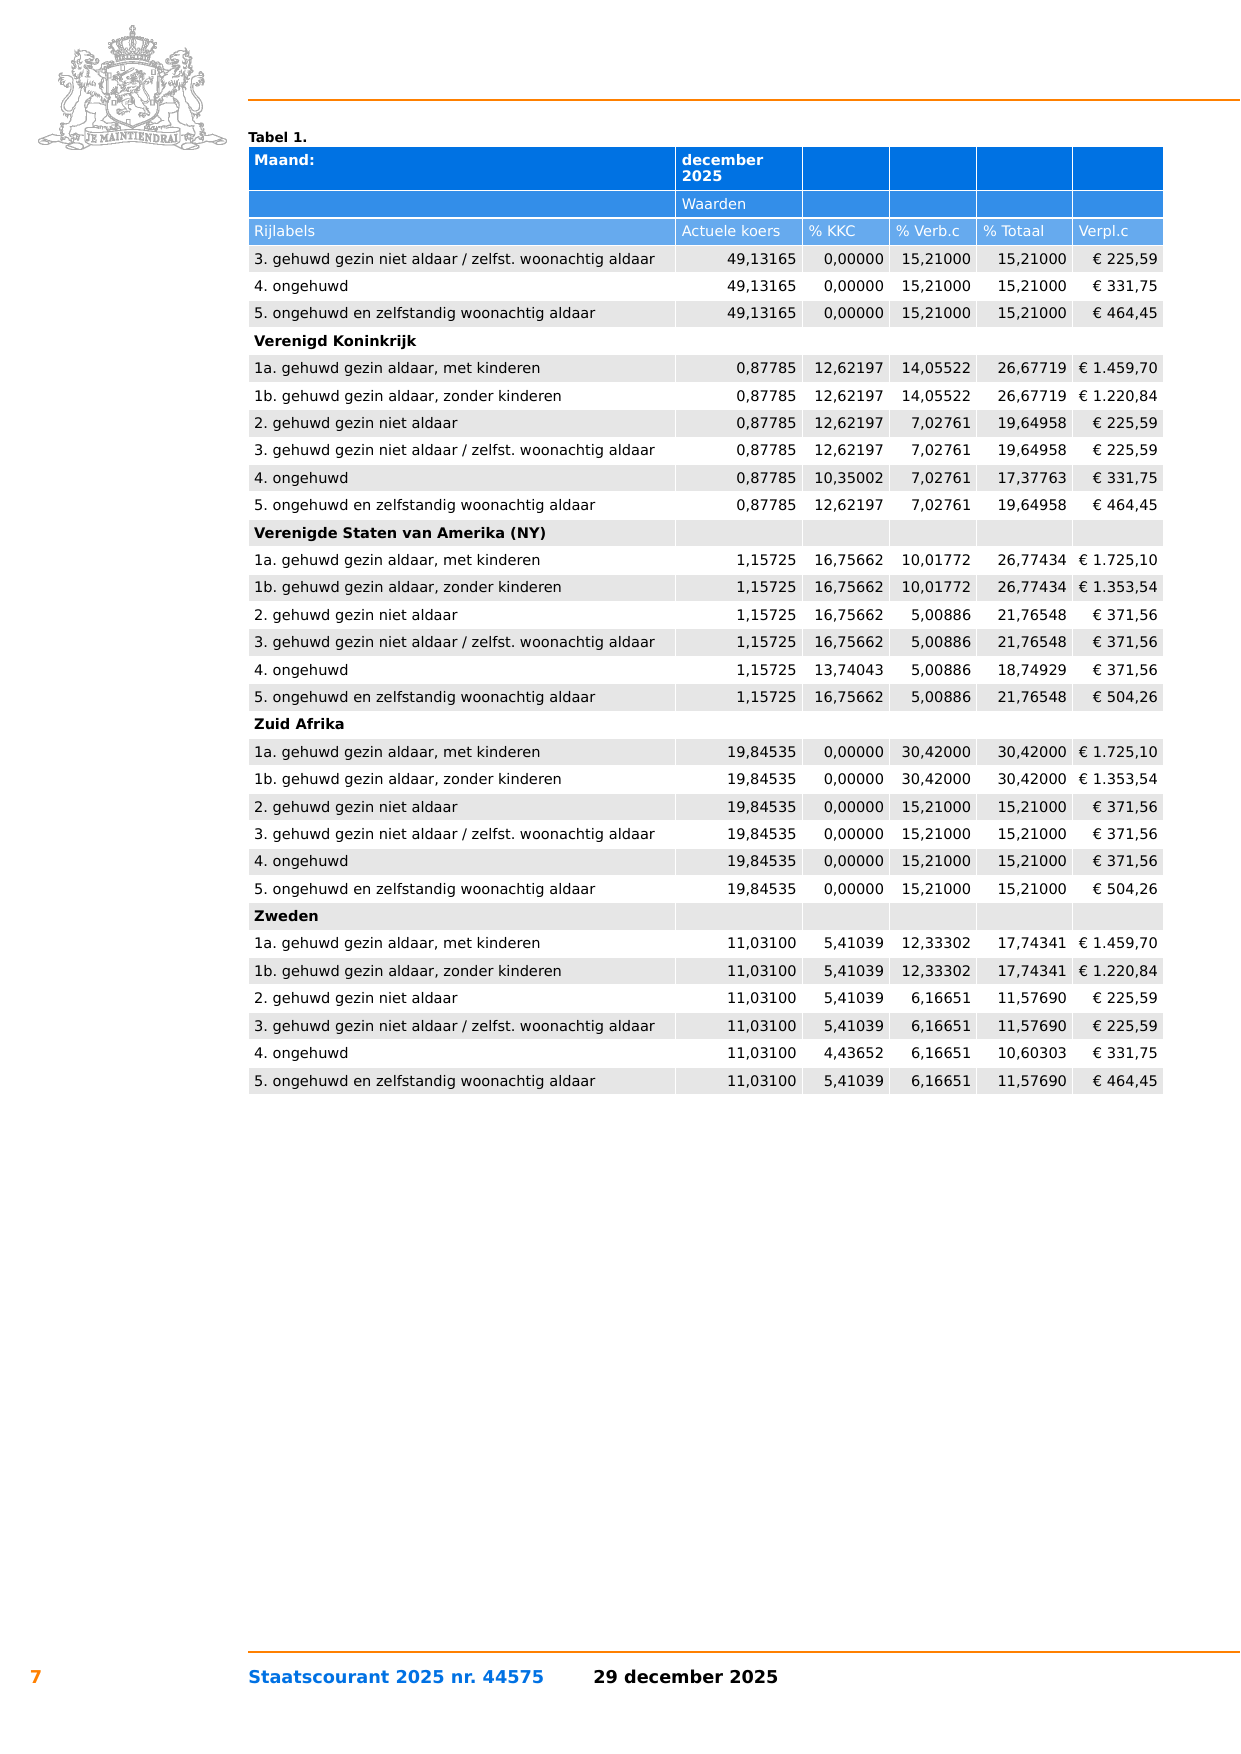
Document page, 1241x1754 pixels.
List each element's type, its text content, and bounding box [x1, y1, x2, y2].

table_cell 4. ongehuwd [249, 657, 675, 683]
table_cell Waarden [676, 191, 802, 217]
table_cell 11,03100 [676, 931, 802, 957]
table_cell 2. gehuwd gezin niet aldaar [249, 986, 675, 1012]
table_cell 15,21000 [977, 794, 1072, 820]
table_cell 15,21000 [977, 849, 1072, 875]
table_cell [890, 328, 976, 354]
table_cell 4. ongehuwd [249, 849, 675, 875]
table_cell 15,21000 [890, 273, 976, 299]
table_cell 19,84535 [676, 876, 802, 902]
table_cell 15,21000 [890, 876, 976, 902]
table_cell Actuele koers [676, 219, 802, 245]
table_cell € 464,45 [1073, 1068, 1163, 1094]
table_cell 12,62197 [803, 383, 889, 409]
table_cell [977, 328, 1072, 354]
table_cell 17,37763 [977, 465, 1072, 491]
table_cell 15,21000 [977, 246, 1072, 272]
table_cell 5. ongehuwd en zelfstandig woonachtig aldaar [249, 1068, 675, 1094]
table_cell € 371,56 [1073, 849, 1163, 875]
table_cell Zuid Afrika [249, 712, 675, 738]
table_cell [890, 520, 976, 546]
table_cell € 371,56 [1073, 794, 1163, 820]
table_cell 5,41039 [803, 931, 889, 957]
table_cell 11,03100 [676, 958, 802, 984]
table_cell [890, 191, 976, 217]
table_cell [977, 712, 1072, 738]
table_cell € 464,45 [1073, 493, 1163, 519]
table_cell 18,74929 [977, 657, 1072, 683]
table_cell € 1.459,70 [1073, 355, 1163, 382]
table_cell [803, 903, 889, 930]
table_cell € 331,75 [1073, 273, 1163, 299]
table_cell 5. ongehuwd en zelfstandig woonachtig aldaar [249, 493, 675, 519]
table_cell 0,87785 [676, 383, 802, 409]
table_cell 19,84535 [676, 766, 802, 793]
table_cell [676, 520, 802, 546]
table_cell [977, 147, 1072, 190]
table_cell 3. gehuwd gezin niet aldaar / zelfst. woonachtig aldaar [249, 629, 675, 656]
table_cell 11,03100 [676, 986, 802, 1012]
table_cell 1,15725 [676, 657, 802, 683]
table_cell 11,57690 [977, 986, 1072, 1012]
table_cell [676, 328, 802, 354]
table_cell € 225,59 [1073, 246, 1163, 272]
table_cell € 1.725,10 [1073, 739, 1163, 765]
table_cell 0,87785 [676, 465, 802, 491]
picture [38, 25, 227, 150]
table_cell 15,21000 [977, 273, 1072, 299]
table_cell 16,75662 [803, 629, 889, 656]
table_cell [803, 191, 889, 217]
table_cell 3. gehuwd gezin niet aldaar / zelfst. woonachtig aldaar [249, 821, 675, 847]
table_cell 1,15725 [676, 575, 802, 601]
table_cell 19,84535 [676, 739, 802, 765]
table_cell 1,15725 [676, 602, 802, 628]
table_cell 1a. gehuwd gezin aldaar, met kinderen [249, 739, 675, 765]
table_cell € 1.353,54 [1073, 766, 1163, 793]
table_cell 5,41039 [803, 986, 889, 1012]
table_cell 0,00000 [803, 766, 889, 793]
table_cell 26,77434 [977, 547, 1072, 573]
table_cell 0,00000 [803, 273, 889, 299]
table_cell 4. ongehuwd [249, 1040, 675, 1067]
table_cell % KKC [803, 219, 889, 245]
table_cell 10,60303 [977, 1040, 1072, 1067]
table_cell € 504,26 [1073, 684, 1163, 711]
table_cell 30,42000 [890, 739, 976, 765]
table_cell 15,21000 [890, 849, 976, 875]
table_cell 4. ongehuwd [249, 273, 675, 299]
table_cell 0,00000 [803, 849, 889, 875]
table_cell [249, 191, 675, 217]
table_cell [1073, 147, 1163, 190]
table_cell 1,15725 [676, 684, 802, 711]
table_cell 0,00000 [803, 739, 889, 765]
table_cell 15,21000 [890, 821, 976, 847]
table_cell € 1.459,70 [1073, 931, 1163, 957]
table_cell [977, 520, 1072, 546]
table_cell 26,67719 [977, 383, 1072, 409]
table_cell [676, 903, 802, 930]
table_cell 19,64958 [977, 438, 1072, 464]
table_cell 16,75662 [803, 602, 889, 628]
table_cell Verenigd Koninkrijk [249, 328, 675, 354]
table_cell 10,01772 [890, 575, 976, 601]
table_cell 0,00000 [803, 821, 889, 847]
table_cell [803, 712, 889, 738]
table_cell 30,42000 [890, 766, 976, 793]
table_cell 21,76548 [977, 629, 1072, 656]
table_cell 11,03100 [676, 1068, 802, 1094]
table_cell € 225,59 [1073, 438, 1163, 464]
table_cell € 1.353,54 [1073, 575, 1163, 601]
table_cell 12,62197 [803, 493, 889, 519]
table_cell 30,42000 [977, 766, 1072, 793]
table_cell 14,05522 [890, 383, 976, 409]
table_cell 7,02761 [890, 410, 976, 437]
table_cell € 1.725,10 [1073, 547, 1163, 573]
table_cell 5. ongehuwd en zelfstandig woonachtig aldaar [249, 301, 675, 327]
table_cell 5. ongehuwd en zelfstandig woonachtig aldaar [249, 876, 675, 902]
table_cell 12,62197 [803, 410, 889, 437]
table_cell 12,62197 [803, 438, 889, 464]
table_cell € 504,26 [1073, 876, 1163, 902]
table_cell 21,76548 [977, 684, 1072, 711]
table_cell [1073, 191, 1163, 217]
table_cell % Verb.c [890, 219, 976, 245]
table_cell Verenigde Staten van Amerika (NY) [249, 520, 675, 546]
table_cell 17,74341 [977, 958, 1072, 984]
table_cell 6,16651 [890, 1013, 976, 1039]
table_cell 5,00886 [890, 657, 976, 683]
table_cell € 1.220,84 [1073, 383, 1163, 409]
table_cell 4. ongehuwd [249, 465, 675, 491]
table_cell Zweden [249, 903, 675, 930]
table_cell 1b. gehuwd gezin aldaar, zonder kinderen [249, 383, 675, 409]
table_cell 7,02761 [890, 493, 976, 519]
table_cell 5,00886 [890, 684, 976, 711]
table_cell € 331,75 [1073, 1040, 1163, 1067]
table_cell 2. gehuwd gezin niet aldaar [249, 410, 675, 437]
table_cell 7,02761 [890, 465, 976, 491]
table_cell 4,43652 [803, 1040, 889, 1067]
table_cell € 464,45 [1073, 301, 1163, 327]
table_cell 1b. gehuwd gezin aldaar, zonder kinderen [249, 575, 675, 601]
table_cell 11,03100 [676, 1013, 802, 1039]
table_cell 1a. gehuwd gezin aldaar, met kinderen [249, 547, 675, 573]
table_cell 11,57690 [977, 1013, 1072, 1039]
table_cell € 225,59 [1073, 410, 1163, 437]
table_cell 1,15725 [676, 547, 802, 573]
table_cell 1b. gehuwd gezin aldaar, zonder kinderen [249, 958, 675, 984]
table_cell € 371,56 [1073, 821, 1163, 847]
table_cell 30,42000 [977, 739, 1072, 765]
table_cell 6,16651 [890, 986, 976, 1012]
table_cell 12,33302 [890, 931, 976, 957]
table_cell 14,05522 [890, 355, 976, 382]
table_cell 19,84535 [676, 794, 802, 820]
table_cell 5,41039 [803, 1013, 889, 1039]
table_cell 5,41039 [803, 1068, 889, 1094]
table_cell € 225,59 [1073, 986, 1163, 1012]
table_cell 1b. gehuwd gezin aldaar, zonder kinderen [249, 766, 675, 793]
table_cell 19,84535 [676, 821, 802, 847]
table_cell [890, 903, 976, 930]
table_cell 0,00000 [803, 246, 889, 272]
table_cell € 371,56 [1073, 657, 1163, 683]
table_cell 19,84535 [676, 849, 802, 875]
table_cell 3. gehuwd gezin niet aldaar / zelfst. woonachtig aldaar [249, 246, 675, 272]
table_cell 26,67719 [977, 355, 1072, 382]
table_cell 12,62197 [803, 355, 889, 382]
table_cell 15,21000 [890, 794, 976, 820]
table_cell 5. ongehuwd en zelfstandig woonachtig aldaar [249, 684, 675, 711]
table_cell 1a. gehuwd gezin aldaar, met kinderen [249, 931, 675, 957]
table_cell 49,13165 [676, 246, 802, 272]
table_cell [1073, 712, 1163, 738]
table_cell [890, 147, 976, 190]
table_cell 16,75662 [803, 575, 889, 601]
table_cell [890, 712, 976, 738]
table_cell 7,02761 [890, 438, 976, 464]
table_cell 0,00000 [803, 301, 889, 327]
table_cell 11,03100 [676, 1040, 802, 1067]
table_cell 2. gehuwd gezin niet aldaar [249, 794, 675, 820]
table_cell 0,00000 [803, 876, 889, 902]
table_cell [1073, 520, 1163, 546]
table_cell 19,64958 [977, 493, 1072, 519]
table_cell € 225,59 [1073, 1013, 1163, 1039]
table_cell 1,15725 [676, 629, 802, 656]
table_cell 0,87785 [676, 355, 802, 382]
table_cell 15,21000 [890, 301, 976, 327]
table_cell 5,00886 [890, 629, 976, 656]
table_cell Verpl.c [1073, 219, 1163, 245]
table_cell 15,21000 [977, 821, 1072, 847]
table_cell € 331,75 [1073, 465, 1163, 491]
table_cell € 371,56 [1073, 602, 1163, 628]
table_cell 49,13165 [676, 301, 802, 327]
table_cell % Totaal [977, 219, 1072, 245]
table_cell 0,87785 [676, 438, 802, 464]
table_cell 0,87785 [676, 410, 802, 437]
table_cell 15,21000 [977, 301, 1072, 327]
table_cell 15,21000 [890, 246, 976, 272]
table_cell 3. gehuwd gezin niet aldaar / zelfst. woonachtig aldaar [249, 1013, 675, 1039]
table_cell 13,74043 [803, 657, 889, 683]
table_cell € 1.220,84 [1073, 958, 1163, 984]
table_cell 12,33302 [890, 958, 976, 984]
table_cell Maand: [249, 147, 675, 190]
table_cell 6,16651 [890, 1040, 976, 1067]
table_cell 16,75662 [803, 684, 889, 711]
table_cell [803, 147, 889, 190]
table_cell 15,21000 [977, 876, 1072, 902]
table_cell 21,76548 [977, 602, 1072, 628]
table_cell 10,35002 [803, 465, 889, 491]
table_cell [803, 520, 889, 546]
table_cell 49,13165 [676, 273, 802, 299]
table_cell [676, 712, 802, 738]
table_cell 2. gehuwd gezin niet aldaar [249, 602, 675, 628]
table_cell 19,64958 [977, 410, 1072, 437]
table_cell 5,41039 [803, 958, 889, 984]
table_cell 16,75662 [803, 547, 889, 573]
table_cell 5,00886 [890, 602, 976, 628]
table_cell 17,74341 [977, 931, 1072, 957]
table_cell 0,00000 [803, 794, 889, 820]
table_header Tabel 1. [248, 130, 1163, 146]
table_cell 11,57690 [977, 1068, 1072, 1094]
table_cell 1a. gehuwd gezin aldaar, met kinderen [249, 355, 675, 382]
table_cell [1073, 328, 1163, 354]
table_cell [977, 191, 1072, 217]
table_cell december 2025 [676, 147, 802, 190]
table_cell 3. gehuwd gezin niet aldaar / zelfst. woonachtig aldaar [249, 438, 675, 464]
table_cell 0,87785 [676, 493, 802, 519]
table_cell 6,16651 [890, 1068, 976, 1094]
table_cell 10,01772 [890, 547, 976, 573]
table_cell Rijlabels [249, 219, 675, 245]
table_cell [803, 328, 889, 354]
table_cell [977, 903, 1072, 930]
table_cell [1073, 903, 1163, 930]
table_cell € 371,56 [1073, 629, 1163, 656]
table_cell 26,77434 [977, 575, 1072, 601]
